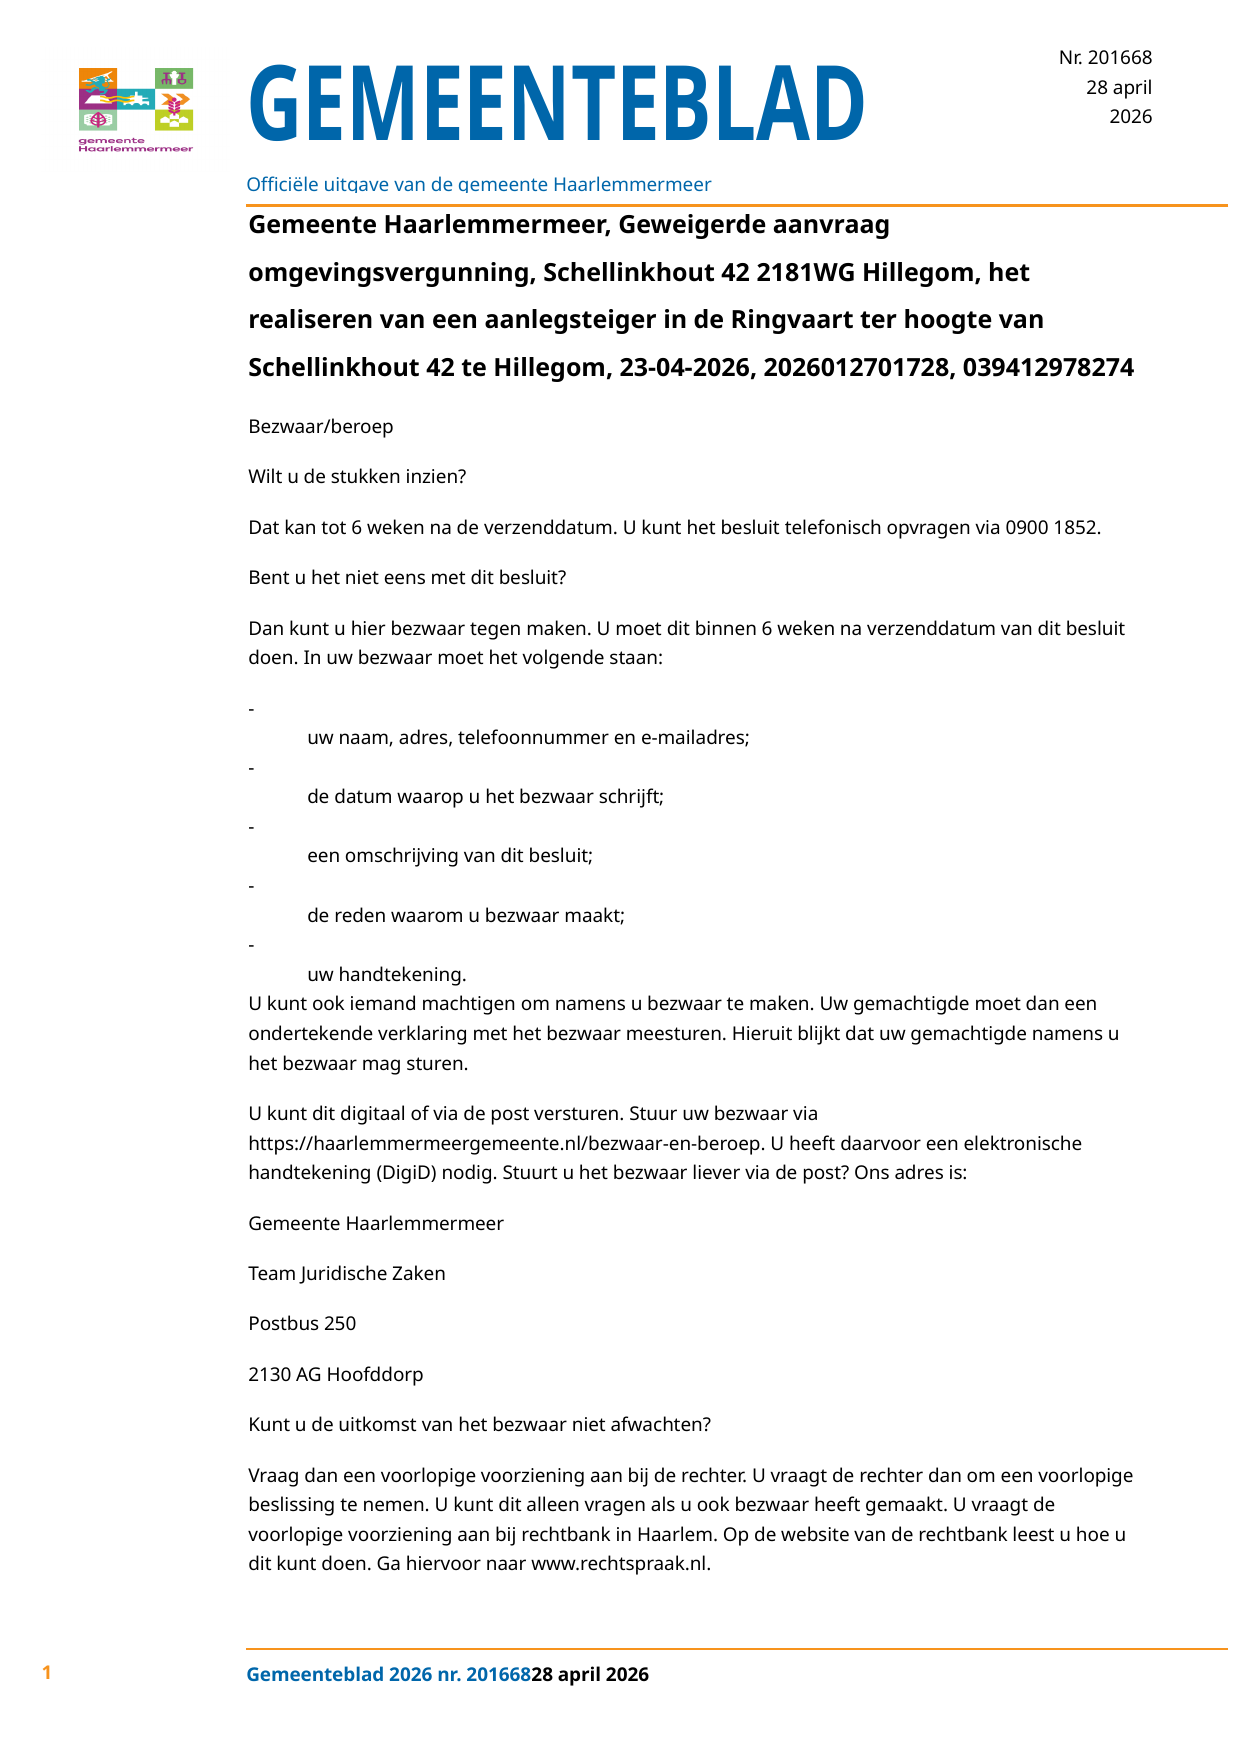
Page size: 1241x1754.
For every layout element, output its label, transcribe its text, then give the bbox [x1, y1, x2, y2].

list een omschrijving van dit besluit; [248, 843, 1152, 868]
list de datum waarop u het bezwaar schrijft; [248, 783, 1152, 809]
text Kunt u de uitkomst van het bezwaar niet afwachten? [248, 1411, 1152, 1437]
list uw naam, adres, telefoonnummer en e-mailadres; [248, 724, 1152, 750]
list uw handtekening. [248, 961, 1152, 987]
text Wilt u de stukken inzien? [248, 463, 1152, 489]
text Postbus 250 [248, 1311, 1152, 1336]
text Dat kan tot 6 weken na de verzenddatum. U kunt het besluit telefonisch opvragen via 0900 1852. [248, 514, 1152, 540]
text U kunt ook iemand machtigen om namens u bezwaar te maken. Uw gemachtigde moet dan een ondertekende verklaring met het bezwaar meesturen. Hieruit blijkt dat uw gemachtigde namens u het bezwaar mag sturen. [248, 991, 1152, 1076]
text Bent u het niet eens met dit besluit? [248, 564, 1152, 590]
text Gemeente Haarlemmermeer, Geweigerde aanvraag omgevingsvergunning, Schellinkhout 42 2181WG Hillegom, het realiseren van een aanlegsteiger in de Ringvaart ter hoogte van Schellinkhout 42 te Hillegom, 23-04-2026, 2026012701728, 039412978274 [248, 207, 1152, 384]
picture [41, 47, 231, 172]
text Bezwaar/beroep [248, 413, 1152, 439]
list de reden waarom u bezwaar maakt; [248, 902, 1152, 928]
text Team Juridische Zaken [248, 1260, 1152, 1286]
text Gemeente Haarlemmermeer [248, 1210, 1152, 1236]
text 2130 AG Hoofddorp [248, 1361, 1152, 1387]
text Dan kunt u hier bezwaar tegen maken. U moet dit binnen 6 weken na verzenddatum van dit besluit doen. In uw bezwaar moet het volgende staan: [248, 615, 1152, 670]
text U kunt dit digitaal of via de post versturen. Stuur uw bezwaar via https://haarlemmermeergemeente.nl/bezwaar-en-beroep. U heeft daarvoor een elektronische handtekening (DigiD) nodig. Stuurt u het bezwaar liever via de post? Ons adres is: [248, 1100, 1152, 1185]
text Vraag dan een voorlopige voorziening aan bij de rechter. U vraagt de rechter dan om een voorlopige beslissing te nemen. U kunt dit alleen vragen als u ook bezwaar heeft gemaakt. U vraagt de voorlopige voorziening aan bij rechtbank in Haarlem. Op de website van de rechtbank leest u hoe u dit kunt doen. Ga hiervoor naar www.rechtspraak.nl. [248, 1462, 1152, 1576]
